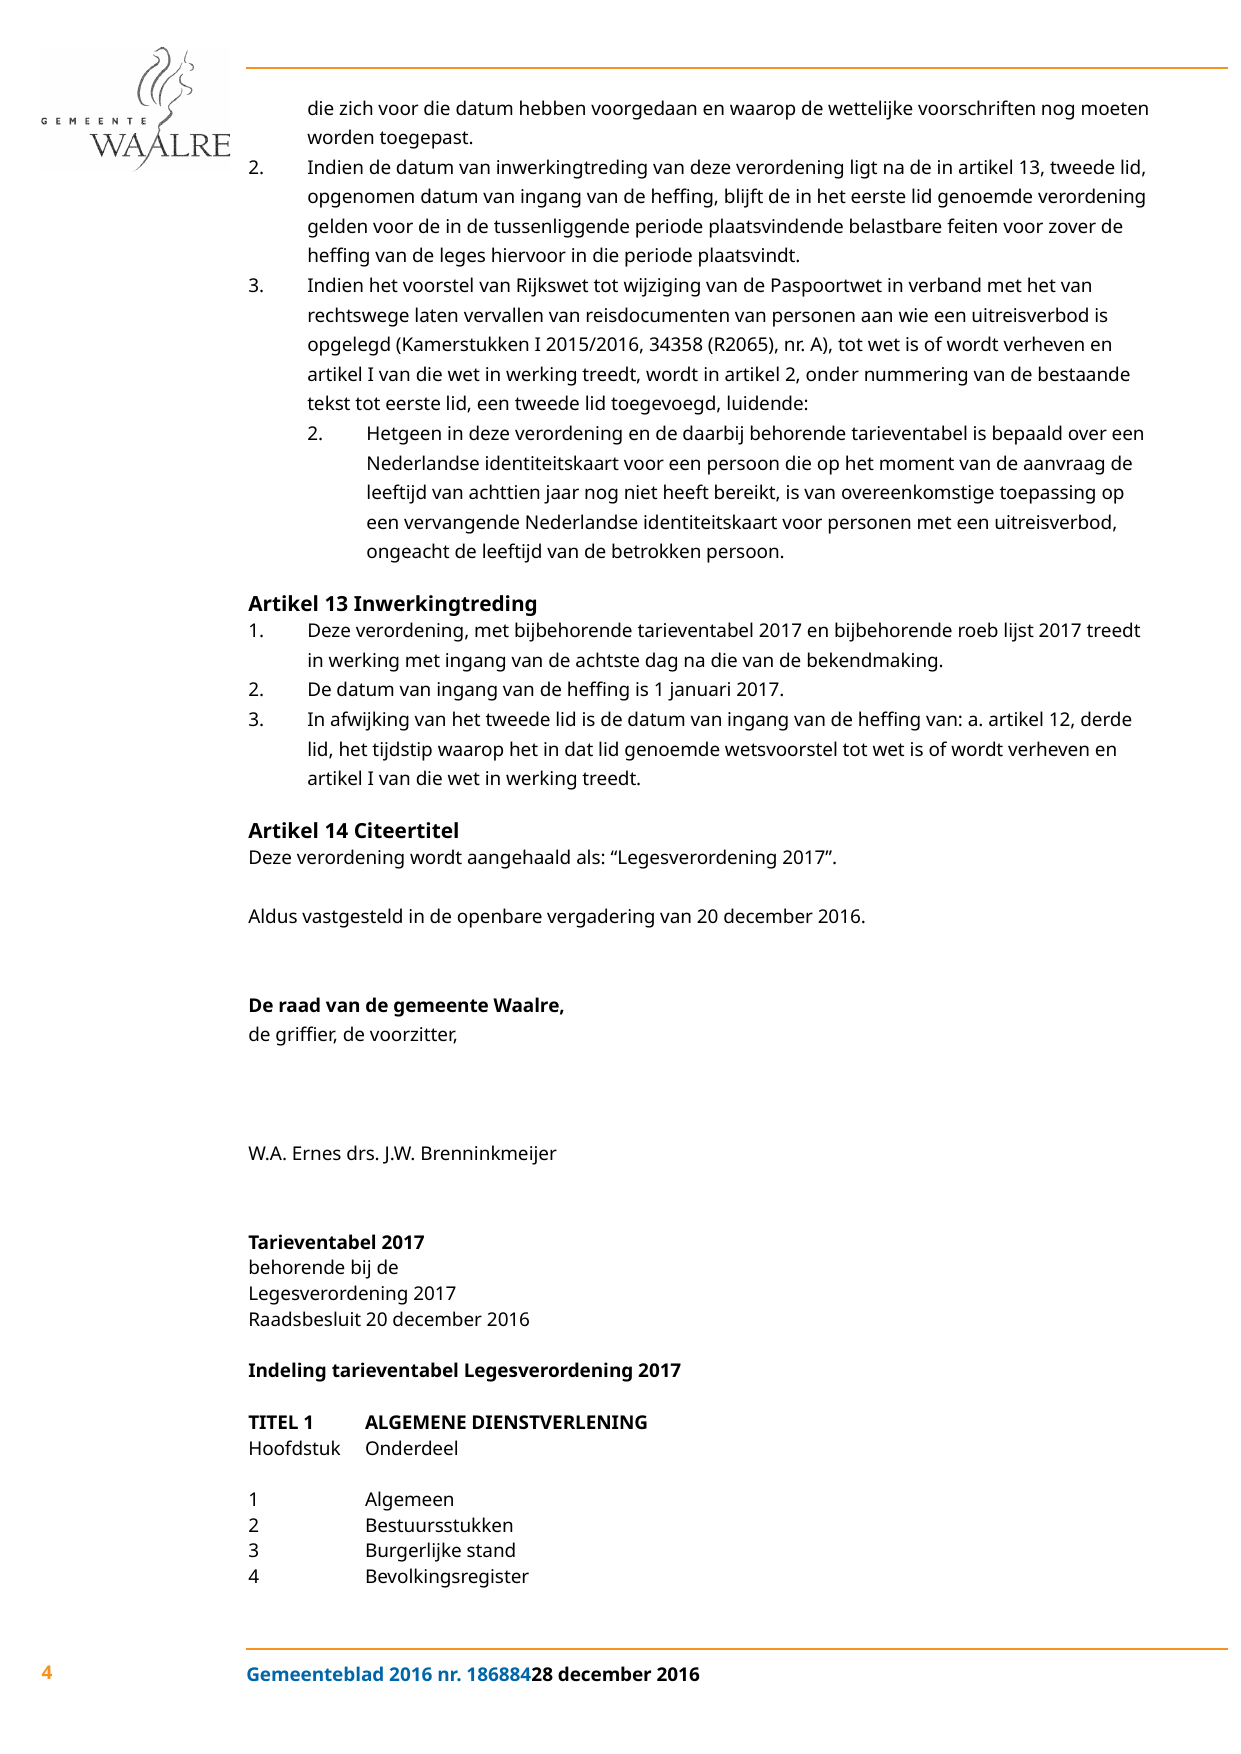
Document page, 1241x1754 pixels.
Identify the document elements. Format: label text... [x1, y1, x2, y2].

table_cell Bevolkingsregister [365, 1563, 684, 1589]
table_cell [918, 1280, 1035, 1306]
list Hetgeen in deze verordening en de daarbij behorende tarieventabel is bepaald over een Nederlandse identiteitskaart voor een persoon die op het moment van de aanvraag de leeftijd van achttien jaar nog niet heeft bereikt, is van overeenkomstige toepassing op een vervangende Nederlandse identiteitskaart voor personen met een uitreisverbod, ongeacht de leeftijd van de betrokken persoon. [307, 420, 1152, 564]
table_cell [801, 1255, 918, 1280]
table_cell [365, 1460, 684, 1486]
table_cell [685, 1486, 801, 1512]
table_cell [365, 1383, 684, 1409]
table_cell Bestuursstukken [365, 1512, 684, 1538]
table_cell TITEL 1 [248, 1409, 365, 1435]
text Aldus vastgesteld in de openbare vergadering van 20 december 2016. [248, 903, 1152, 929]
list In afwijking van het tweede lid is de datum van ingang van de heffing van: a. artikel 12, derde lid, het tijdstip waarop het in dat lid genoemde wetsvoorstel tot wet is of wordt verheven en artikel I van die wet in werking treedt. [248, 706, 1152, 791]
table_cell [918, 1306, 1035, 1332]
table_header Tarieventabel 2017 [248, 1229, 684, 1254]
table_cell [685, 1383, 801, 1409]
table_cell [685, 1332, 801, 1357]
table_cell 4 [248, 1563, 365, 1589]
list De datum van ingang van de heffing is 1 januari 2017. [248, 677, 1152, 702]
table_cell ALGEMENE DIENSTVERLENING [365, 1409, 684, 1435]
table_cell [1035, 1306, 1152, 1332]
text Deze verordening wordt aangehaald als: “Legesverordening 2017”. [248, 844, 1152, 870]
text W.A. Ernes drs. J.W. Brenninkmeijer [248, 1140, 1152, 1166]
list die zich voor die datum hebben voorgedaan en waarop de wettelijke voorschriften nog moeten worden toegepast. [248, 95, 1152, 150]
table_cell [685, 1460, 801, 1486]
table_cell [801, 1383, 918, 1409]
text Artikel 14 Citeertitel [248, 816, 1152, 844]
table_cell [685, 1306, 801, 1332]
list Indien de datum van inwerkingtreding van deze verordening ligt na de in artikel 13, tweede lid, opgenomen datum van ingang van de heffing, blijft de in het eerste lid genoemde verordening gelden voor de in de tussenliggende periode plaatsvindende belastbare feiten voor zover de heffing van de leges hiervoor in die periode plaatsvindt. [248, 154, 1152, 268]
table_cell [1035, 1512, 1152, 1538]
table_cell [801, 1435, 918, 1460]
text De raad van de gemeente Waalre, [248, 992, 1152, 1018]
table_cell [1035, 1486, 1152, 1512]
table_cell [1035, 1280, 1152, 1306]
table_cell [685, 1563, 801, 1589]
table_cell [801, 1538, 918, 1563]
table_cell Hoofdstuk [248, 1435, 365, 1460]
table_cell [1035, 1538, 1152, 1563]
table_cell [1035, 1409, 1152, 1435]
table_cell [918, 1383, 1035, 1409]
list Deze verordening, met bijbehorende tarieventabel 2017 en bijbehorende roeb lijst 2017 treedt in werking met ingang van de achtste dag na die van de bekendmaking. [248, 617, 1152, 673]
table_cell behorende bij de [248, 1255, 684, 1280]
table_cell [918, 1409, 1035, 1435]
table_cell Burgerlijke stand [365, 1538, 684, 1563]
table_cell [248, 1383, 365, 1409]
table_header [1035, 1229, 1152, 1254]
table_cell [801, 1409, 918, 1435]
table_cell [918, 1563, 1035, 1589]
table_cell [918, 1486, 1035, 1512]
table_cell Onderdeel [365, 1435, 684, 1460]
table_cell [685, 1538, 801, 1563]
table_cell [801, 1306, 918, 1332]
table_cell Legesverordening 2017 [248, 1280, 684, 1306]
table_cell Indeling tarieventabel Legesverordening 2017 [248, 1358, 684, 1383]
text de griffier, de voorzitter, [248, 1022, 1152, 1047]
list Indien het voorstel van Rijkswet tot wijziging van de Paspoortwet in verband met het van rechtswege laten vervallen van reisdocumenten van personen aan wie een uitreisverbod is opgelegd (Kamerstukken I 2015/2016, 34358 (R2065), nr. A), tot wet is of wordt verheven en artikel I van die wet in werking treedt, wordt in artikel 2, onder nummering van de bestaande tekst tot eerste lid, een tweede lid toegevoegd, luidende: [248, 272, 1152, 416]
table_header [685, 1229, 801, 1254]
table_header [801, 1229, 918, 1254]
table_cell Algemeen [365, 1486, 684, 1512]
table_cell [918, 1435, 1035, 1460]
table_cell [918, 1332, 1035, 1357]
text Artikel 13 Inwerkingtreding [248, 589, 1152, 617]
table_cell [685, 1409, 801, 1435]
table_cell [918, 1512, 1035, 1538]
table_cell [1035, 1383, 1152, 1409]
table_cell 3 [248, 1538, 365, 1563]
table_cell [1035, 1255, 1152, 1280]
table_cell [1035, 1332, 1152, 1357]
table_cell [685, 1512, 801, 1538]
table_cell [801, 1280, 918, 1306]
table_cell 1 [248, 1486, 365, 1512]
table_cell [801, 1460, 918, 1486]
table_cell [685, 1435, 801, 1460]
table_cell 2 [248, 1512, 365, 1538]
table_cell [918, 1255, 1035, 1280]
table_cell [801, 1486, 918, 1512]
picture [41, 47, 231, 172]
table_cell [248, 1460, 365, 1486]
table_cell [801, 1563, 918, 1589]
table_cell Raadsbesluit 20 december 2016 [248, 1306, 684, 1332]
table_cell [248, 1332, 365, 1357]
table_cell [685, 1280, 801, 1306]
table_cell [1035, 1435, 1152, 1460]
table_header [918, 1229, 1035, 1254]
table_cell [365, 1332, 684, 1357]
table_cell [801, 1358, 918, 1383]
table_cell [685, 1358, 801, 1383]
table_cell [918, 1538, 1035, 1563]
table_cell [801, 1332, 918, 1357]
table_cell [1035, 1358, 1152, 1383]
table_cell [1035, 1460, 1152, 1486]
table_cell [685, 1255, 801, 1280]
table_cell [918, 1358, 1035, 1383]
table_cell [918, 1460, 1035, 1486]
table_cell [1035, 1563, 1152, 1589]
table_cell [801, 1512, 918, 1538]
